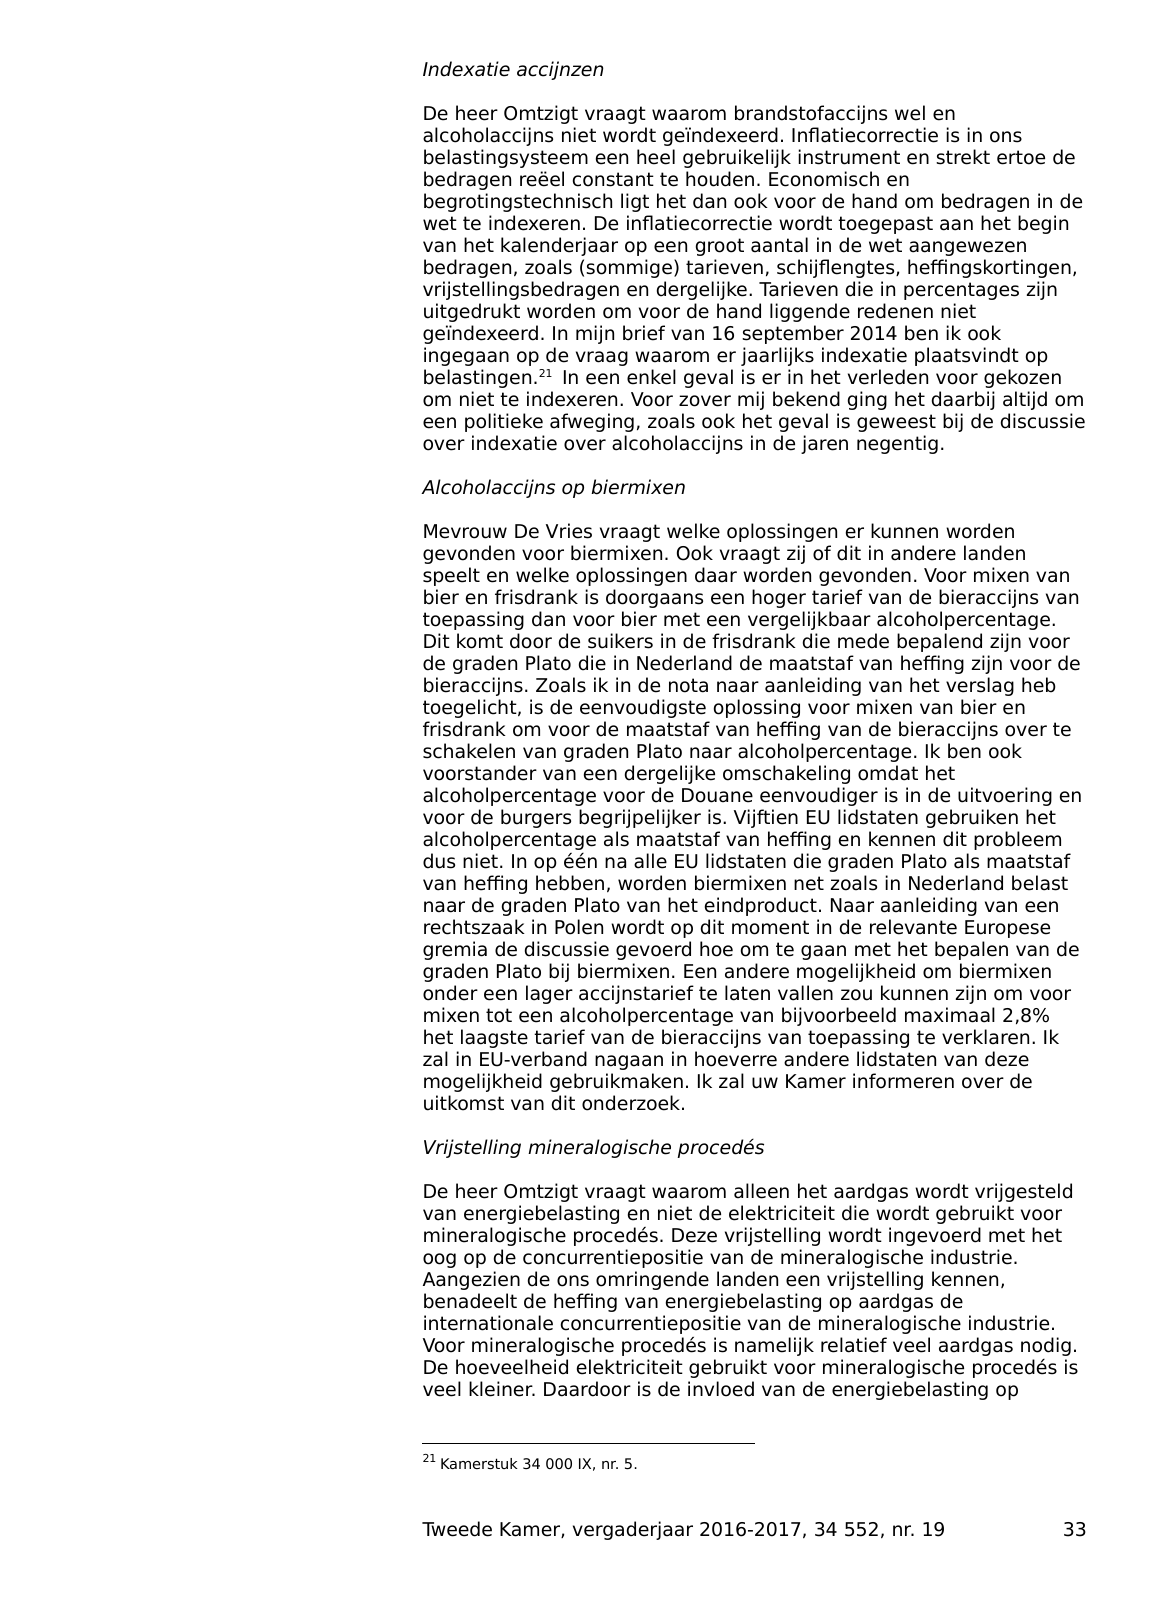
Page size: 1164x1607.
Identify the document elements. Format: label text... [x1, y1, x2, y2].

text De heer Omtzigt vraagt waarom brandstofaccijns wel en alcoholaccijns niet wordt geïndexeerd. Inflatiecorrectie is in ons belastingsysteem een heel gebruikelijk instrument en strekt ertoe de bedragen reëel constant te houden. Economisch en begrotingstechnisch ligt het dan ook voor de hand om bedragen in de wet te indexeren. De inflatiecorrectie wordt toegepast aan het begin van het kalenderjaar op een groot aantal in de wet aangewezen bedragen, zoals (sommige) tarieven, schijflengtes, heffingskortingen, vrijstellingsbedragen en dergelijke. Tarieven die in percentages zijn uitgedrukt worden om voor de hand liggende redenen niet geïndexeerd. In mijn brief van 16 september 2014 ben ik ook ingegaan op de vraag waarom er jaarlijks indexatie plaatsvindt op belastingen. In een enkel geval is er in het verleden voor gekozen om niet te indexeren. Voor zover mij bekend ging het daarbij altijd om een politieke afweging, zoals ook het geval is geweest bij de discussie over indexatie over alcoholaccijns in de jaren negentig. [422, 103, 1087, 455]
text De heer Omtzigt vraagt waarom alleen het aardgas wordt vrijgesteld van energiebelasting en niet de elektriciteit die wordt gebruikt voor mineralogische procedés. Deze vrijstelling wordt ingevoerd met het oog op de concurrentiepositie van de mineralogische industrie. Aangezien de ons omringende landen een vrijstelling kennen, benadeelt de heffing van energiebelasting op aardgas de internationale concurrentiepositie van de mineralogische industrie. Voor mineralogische procedés is namelijk relatief veel aardgas nodig. De hoeveelheid elektriciteit gebruikt voor mineralogische procedés is veel kleiner. Daardoor is de invloed van de energiebelasting op [422, 1181, 1087, 1401]
subtitle Alcoholaccijns op biermixen [422, 477, 1087, 499]
text Kamerstuk 34 000 IX, nr. 5. [422, 1452, 1087, 1474]
text Mevrouw De Vries vraagt welke oplossingen er kunnen worden gevonden voor biermixen. Ook vraagt zij of dit in andere landen speelt en welke oplossingen daar worden gevonden. Voor mixen van bier en frisdrank is doorgaans een hoger tarief van de bieraccijns van toepassing dan voor bier met een vergelijkbaar alcoholpercentage. Dit komt door de suikers in de frisdrank die mede bepalend zijn voor de graden Plato die in Nederland de maatstaf van heffing zijn voor de bieraccijns. Zoals ik in de nota naar aanleiding van het verslag heb toegelicht, is de eenvoudigste oplossing voor mixen van bier en frisdrank om voor de maatstaf van heffing van de bieraccijns over te schakelen van graden Plato naar alcoholpercentage. Ik ben ook voorstander van een dergelijke omschakeling omdat het alcoholpercentage voor de Douane eenvoudiger is in de uitvoering en voor de burgers begrijpelijker is. Vijftien EU lidstaten gebruiken het alcoholpercentage als maatstaf van heffing en kennen dit probleem dus niet. In op één na alle EU lidstaten die graden Plato als maatstaf van heffing hebben, worden biermixen net zoals in Nederland belast naar de graden Plato van het eindproduct. Naar aanleiding van een rechtszaak in Polen wordt op dit moment in de relevante Europese gremia de discussie gevoerd hoe om te gaan met het bepalen van de graden Plato bij biermixen. Een andere mogelijkheid om biermixen onder een lager accijnstarief te laten vallen zou kunnen zijn om voor mixen tot een alcoholpercentage van bijvoorbeeld maximaal 2,8% het laagste tarief van de bieraccijns van toepassing te verklaren. Ik zal in EU-verband nagaan in hoeverre andere lidstaten van deze mogelijkheid gebruikmaken. Ik zal uw Kamer informeren over de uitkomst van dit onderzoek. [422, 521, 1087, 1115]
subtitle Indexatie accijnzen [422, 59, 1087, 81]
subtitle Vrijstelling mineralogische procedés [422, 1137, 1087, 1159]
